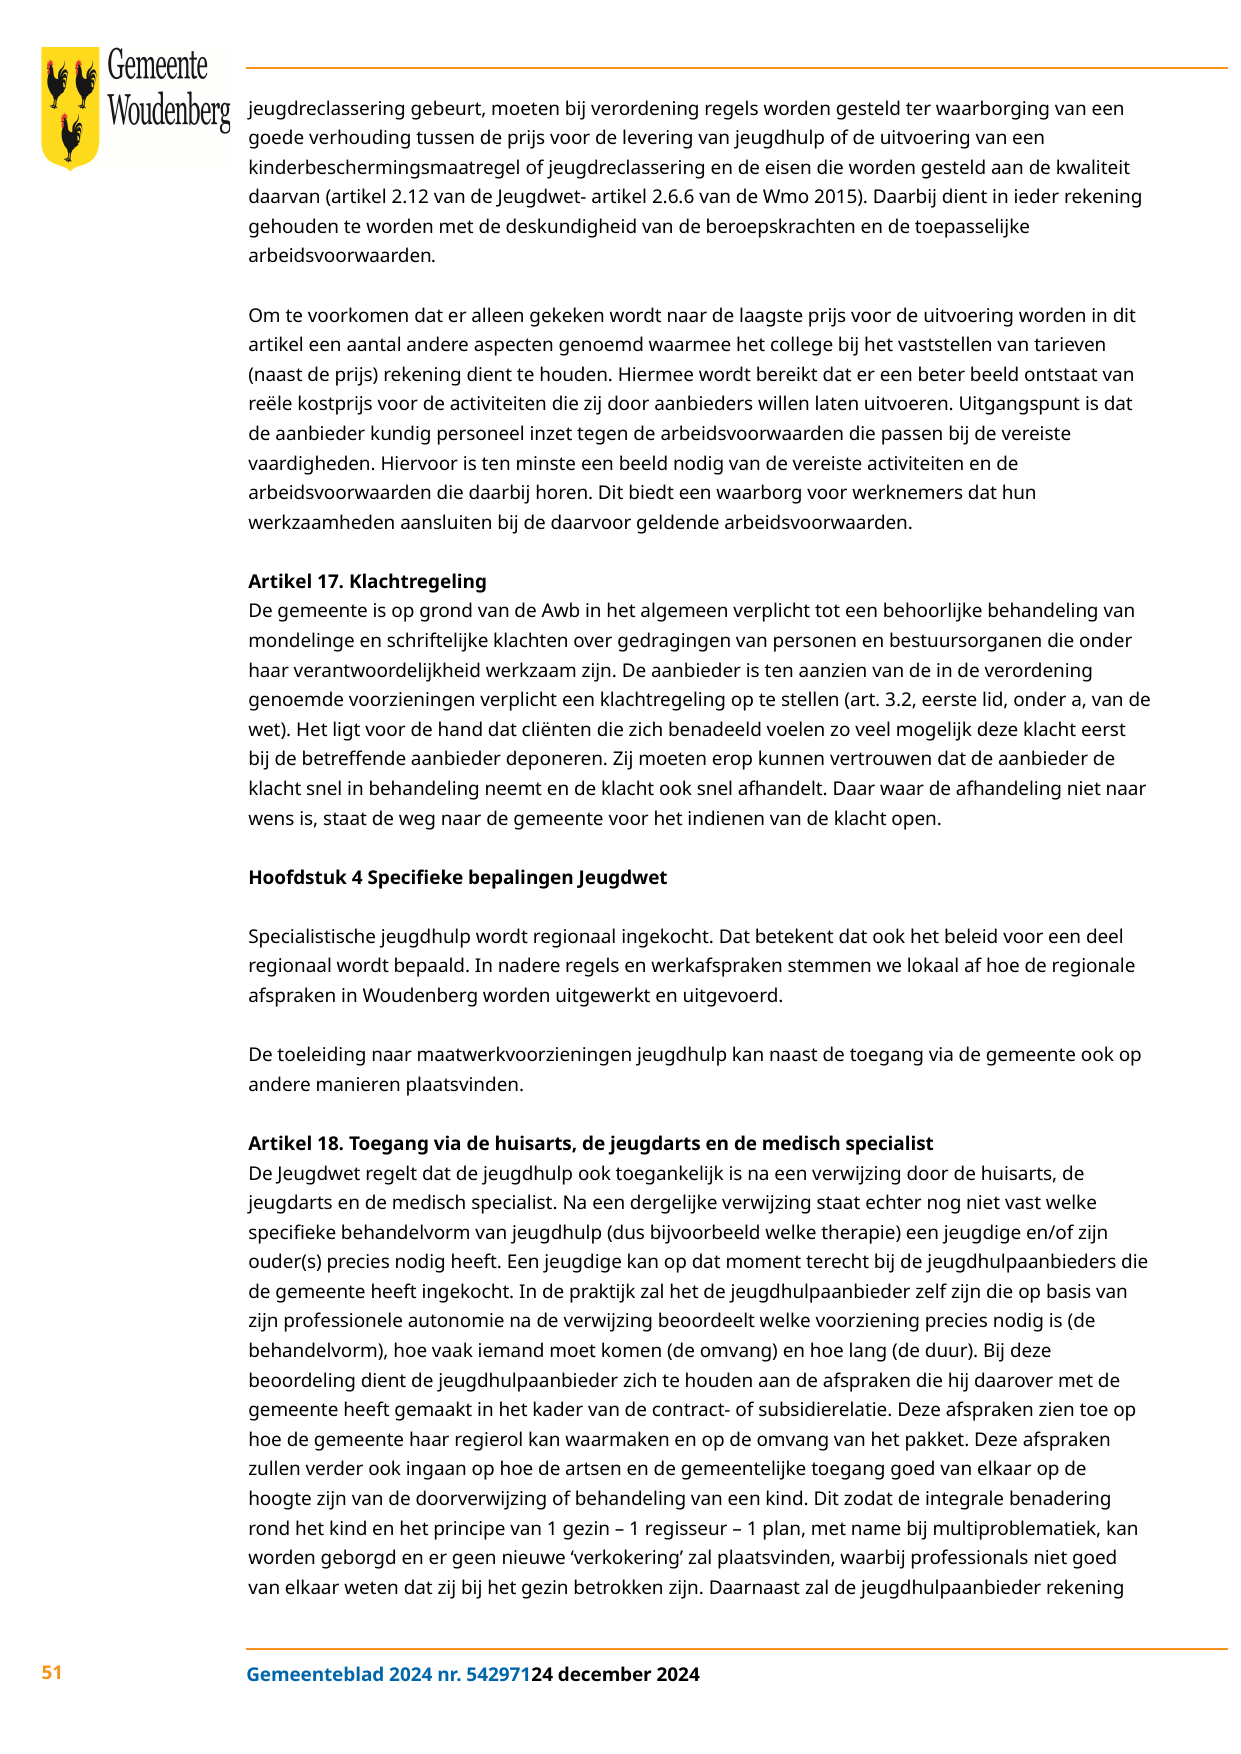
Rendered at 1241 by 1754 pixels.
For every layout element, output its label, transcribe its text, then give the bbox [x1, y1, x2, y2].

text De Jeugdwet regelt dat de jeugdhulp ook toegankelijk is na een verwijzing door de huisarts, de jeugdarts en de medisch specialist. Na een dergelijke verwijzing staat echter nog niet vast welke specifieke behandelvorm van jeugdhulp (dus bijvoorbeeld welke therapie) een jeugdige en/of zijn ouder(s) precies nodig heeft. Een jeugdige kan op dat moment terecht bij de jeugdhulpaanbieders die de gemeente heeft ingekocht. In de praktijk zal het de jeugdhulpaanbieder zelf zijn die op basis van zijn professionele autonomie na de verwijzing beoordeelt welke voorziening precies nodig is (de behandelvorm), hoe vaak iemand moet komen (de omvang) en hoe lang (de duur). Bij deze beoordeling dient de jeugdhulpaanbieder zich te houden aan de afspraken die hij daarover met de gemeente heeft gemaakt in het kader van de contract- of subsidierelatie. Deze afspraken zien toe op hoe de gemeente haar regierol kan waarmaken en op de omvang van het pakket. Deze afspraken zullen verder ook ingaan op hoe de artsen en de gemeentelijke toegang goed van elkaar op de hoogte zijn van de doorverwijzing of behandeling van een kind. Dit zodat de integrale benadering rond het kind en het principe van 1 gezin – 1 regisseur – 1 plan, met name bij multiproblematiek, kan worden geborgd en er geen nieuwe ‘verkokering’ zal plaatsvinden, waarbij professionals niet goed van elkaar weten dat zij bij het gezin betrokken zijn. Daarnaast zal de jeugdhulpaanbieder rekening [248, 1160, 1152, 1600]
text Om te voorkomen dat er alleen gekeken wordt naar de laagste prijs voor de uitvoering worden in dit artikel een aantal andere aspecten genoemd waarmee het college bij het vaststellen van tarieven (naast de prijs) rekening dient te houden. Hiermee wordt bereikt dat er een beter beeld ontstaat van reële kostprijs voor de activiteiten die zij door aanbieders willen laten uitvoeren. Uitgangspunt is dat de aanbieder kundig personeel inzet tegen de arbeidsvoorwaarden die passen bij de vereiste vaardigheden. Hiervoor is ten minste een beeld nodig van de vereiste activiteiten en de arbeidsvoorwaarden die daarbij horen. Dit biedt een waarborg voor werknemers dat hun werkzaamheden aansluiten bij de daarvoor geldende arbeidsvoorwaarden. [248, 302, 1152, 535]
text Hoofdstuk 4 Specifieke bepalingen Jeugdwet [248, 864, 1152, 890]
text De toeleiding naar maatwerkvoorzieningen jeugdhulp kan naast de toegang via de gemeente ook op andere manieren plaatsvinden. [248, 1041, 1152, 1097]
text Artikel 17. Klachtregeling [248, 568, 1152, 594]
picture [41, 47, 231, 172]
text Specialistische jeugdhulp wordt regionaal ingekocht. Dat betekent dat ook het beleid voor een deel regionaal wordt bepaald. In nadere regels en werkafspraken stemmen we lokaal af hoe de regionale afspraken in Woudenberg worden uitgewerkt en uitgevoerd. [248, 923, 1152, 1008]
text Artikel 18. Toegang via de huisarts, de jeugdarts en de medisch specialist [248, 1130, 1152, 1156]
text De gemeente is op grond van de Awb in het algemeen verplicht tot een behoorlijke behandeling van mondelinge en schriftelijke klachten over gedragingen van personen en bestuursorganen die onder haar verantwoordelijkheid werkzaam zijn. De aanbieder is ten aanzien van de in de verordening genoemde voorzieningen verplicht een klachtregeling op te stellen (art. 3.2, eerste lid, onder a, van de wet). Het ligt voor de hand dat cliënten die zich benadeeld voelen zo veel mogelijk deze klacht eerst bij de betreffende aanbieder deponeren. Zij moeten erop kunnen vertrouwen dat de aanbieder de klacht snel in behandeling neemt en de klacht ook snel afhandelt. Daar waar de afhandeling niet naar wens is, staat de weg naar de gemeente voor het indienen van de klacht open. [248, 598, 1152, 831]
text jeugdreclassering gebeurt, moeten bij verordening regels worden gesteld ter waarborging van een goede verhouding tussen de prijs voor de levering van jeugdhulp of de uitvoering van een kinderbeschermingsmaatregel of jeugdreclassering en de eisen die worden gesteld aan de kwaliteit daarvan (artikel 2.12 van de Jeugdwet- artikel 2.6.6 van de Wmo 2015). Daarbij dient in ieder rekening gehouden te worden met de deskundigheid van de beroepskrachten en de toepasselijke arbeidsvoorwaarden. [248, 95, 1152, 268]
